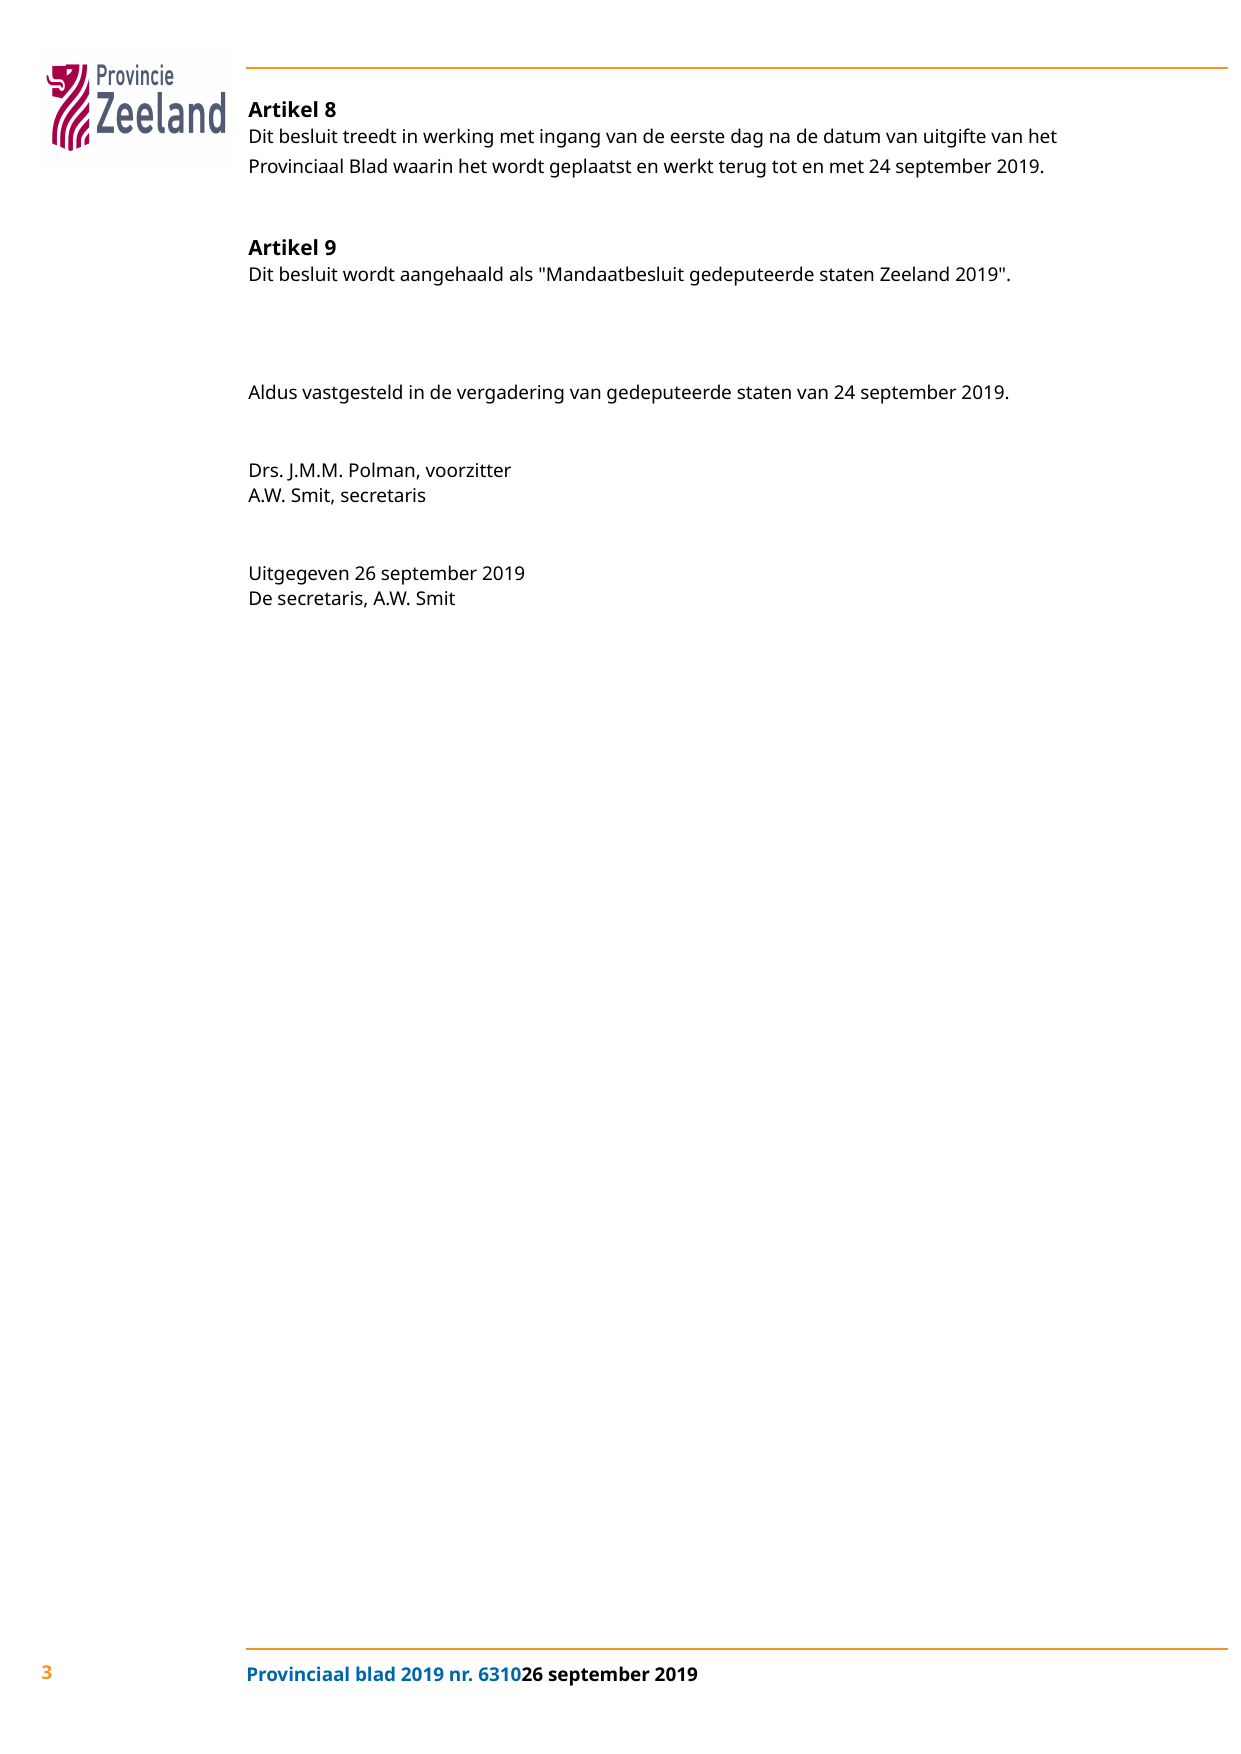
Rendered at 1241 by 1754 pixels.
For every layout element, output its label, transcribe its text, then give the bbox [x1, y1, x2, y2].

picture [41, 47, 231, 172]
text Uitgegeven 26 september 2019 [248, 560, 1152, 585]
text Artikel 8 [248, 95, 1152, 123]
text Drs. J.M.M. Polman, voorzitter [248, 457, 1152, 482]
text A.W. Smit, secretaris [248, 482, 1152, 508]
text Dit besluit treedt in werking met ingang van de eerste dag na de datum van uitgifte van het Provinciaal Blad waarin het wordt geplaatst en werkt terug tot en met 24 september 2019. [248, 123, 1152, 178]
text De secretaris, A.W. Smit [248, 585, 1152, 611]
text Dit besluit wordt aangehaald als "Mandaatbesluit gedeputeerde staten Zeeland 2019". [248, 261, 1152, 287]
text Aldus vastgesteld in de vergadering van gedeputeerde staten van 24 september 2019. [248, 379, 1152, 405]
text Artikel 9 [248, 233, 1152, 261]
